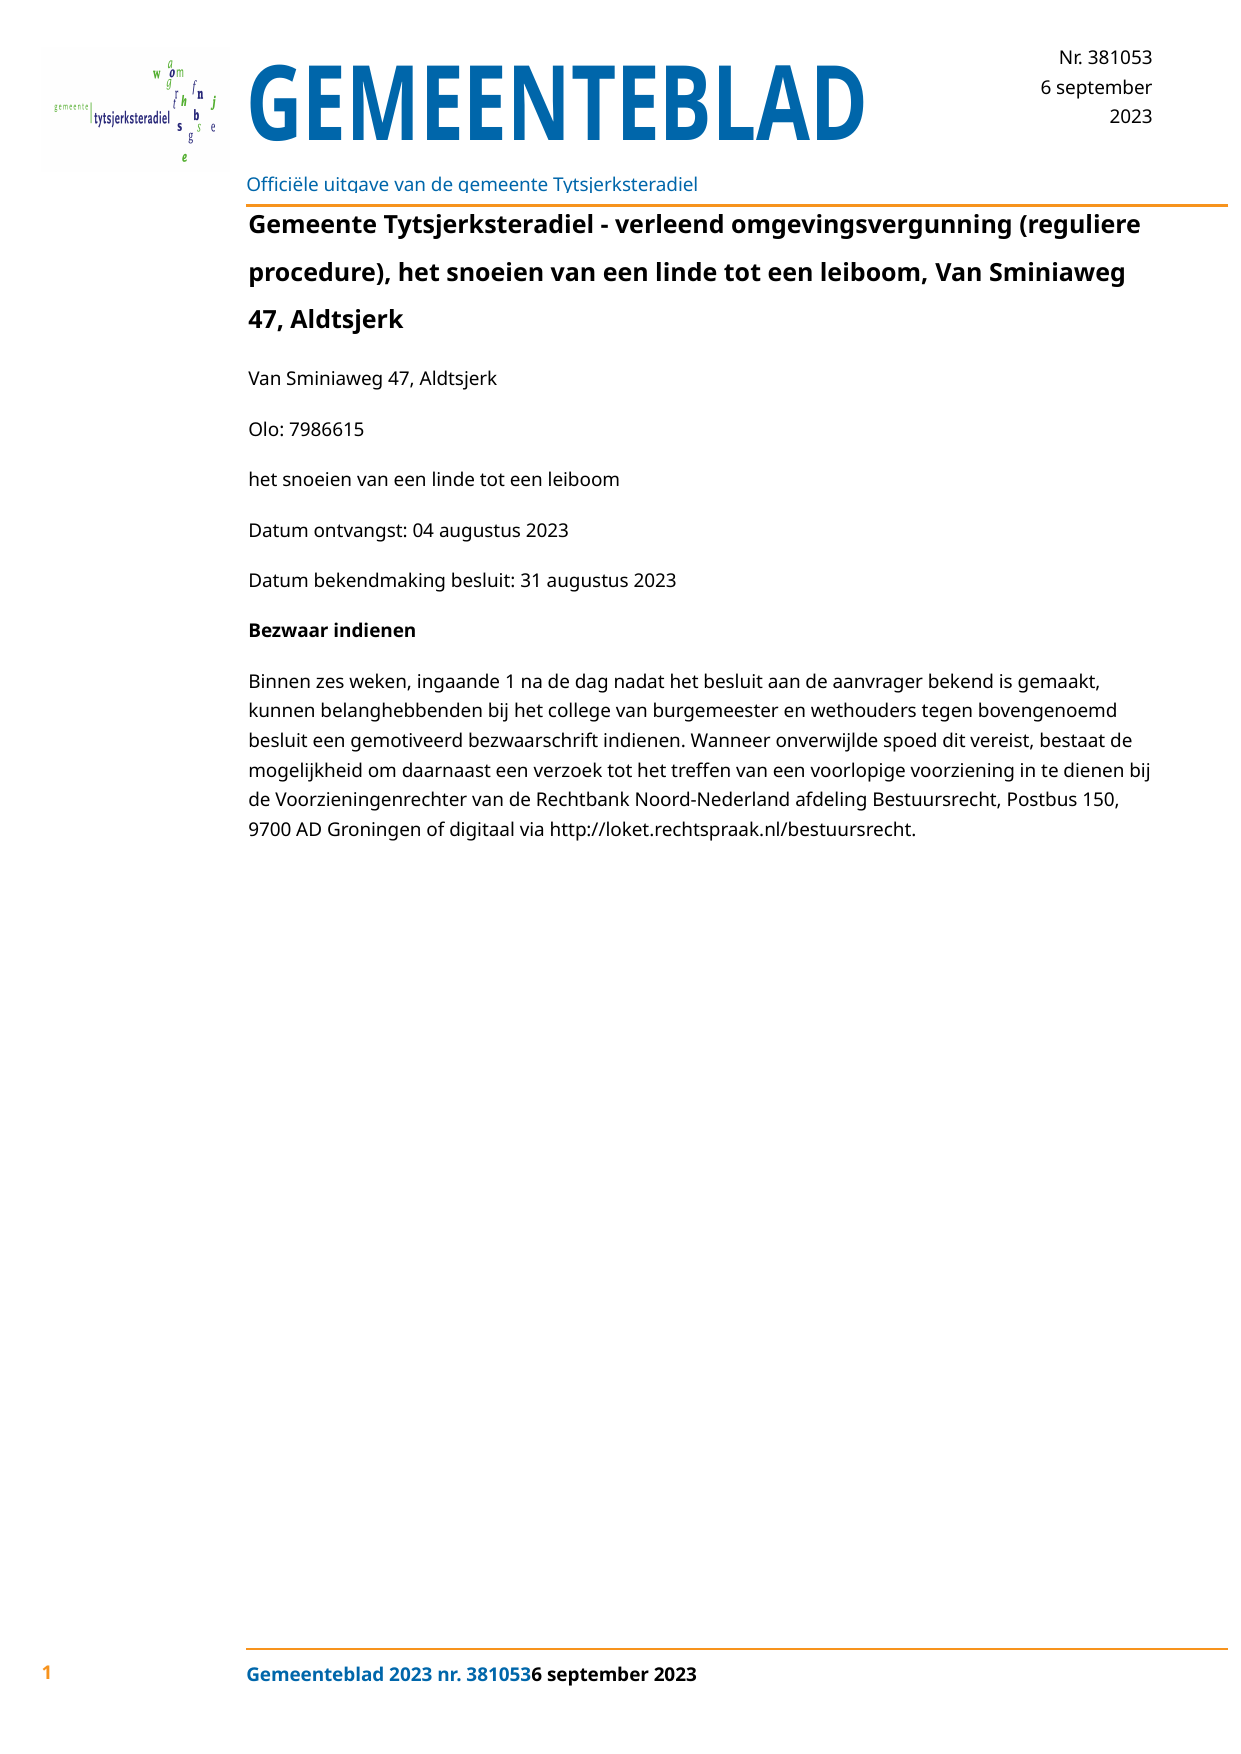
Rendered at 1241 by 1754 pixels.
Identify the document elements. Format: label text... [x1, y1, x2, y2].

text Gemeente Tytsjerksteradiel - verleend omgevingsvergunning (reguliere procedure), het snoeien van een linde tot een leiboom, Van Sminiaweg 47, Aldtsjerk [248, 207, 1152, 336]
picture [41, 47, 231, 172]
text Bezwaar indienen [248, 618, 1152, 643]
text Datum ontvangst: 04 augustus 2023 [248, 517, 1152, 542]
text het snoeien van een linde tot een leiboom [248, 466, 1152, 492]
text Binnen zes weken, ingaande 1 na de dag nadat het besluit aan de aanvrager bekend is gemaakt, kunnen belanghebbenden bij het college van burgemeester en wethouders tegen bovengenoemd besluit een gemotiveerd bezwaarschrift indienen. Wanneer onverwijlde spoed dit vereist, bestaat de mogelijkheid om daarnaast een verzoek tot het treffen van een voorlopige voorziening in te dienen bij de Voorzieningenrechter van de Rechtbank Noord-Nederland afdeling Bestuursrecht, Postbus 150, 9700 AD Groningen of digitaal via http://loket.rechtspraak.nl/bestuursrecht. [248, 668, 1152, 842]
text Datum bekendmaking besluit: 31 augustus 2023 [248, 567, 1152, 593]
text Van Sminiaweg 47, Aldtsjerk [248, 366, 1152, 391]
text Olo: 7986615 [248, 416, 1152, 442]
